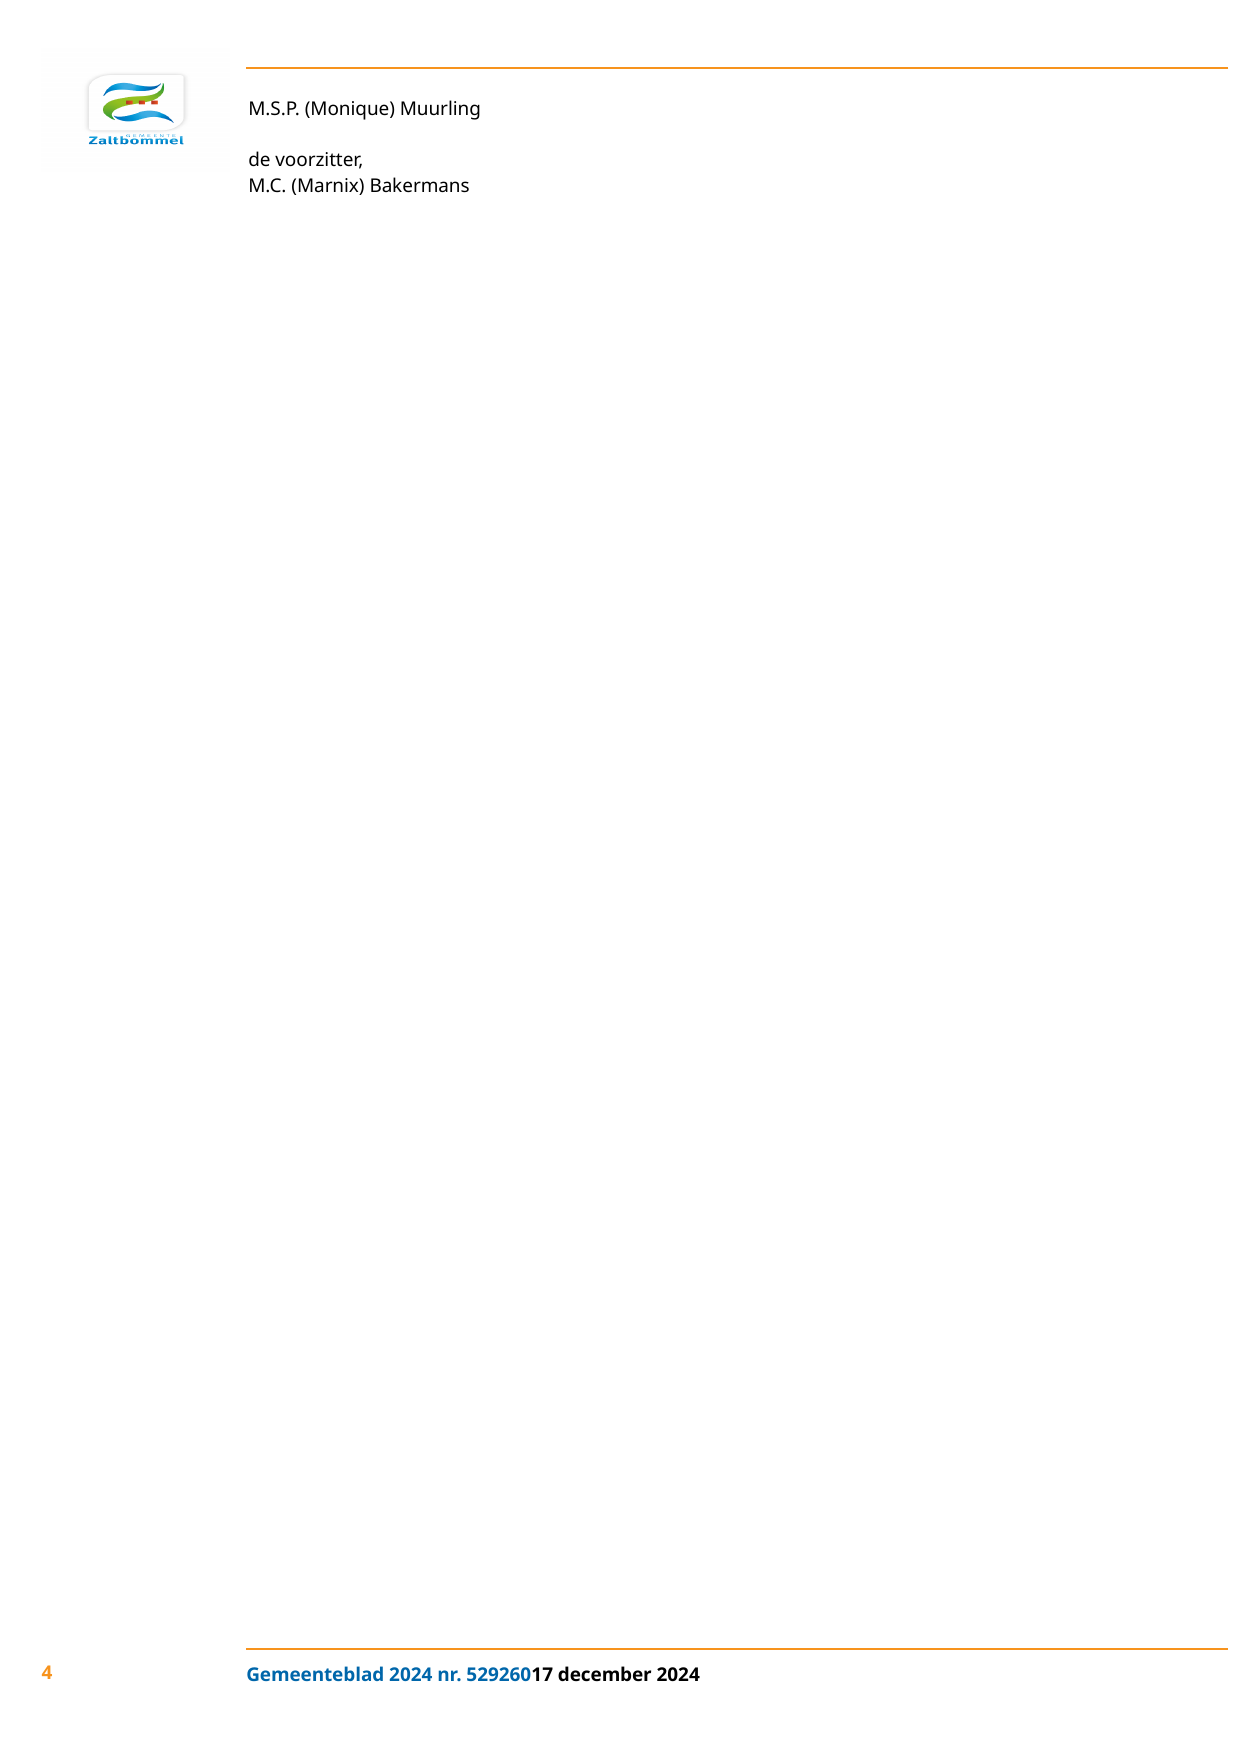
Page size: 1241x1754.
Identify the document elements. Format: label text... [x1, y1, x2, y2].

text M.C. (Marnix) Bakermans [248, 172, 1152, 198]
text de voorzitter, [248, 146, 1152, 172]
picture [41, 47, 231, 172]
text M.S.P. (Monique) Muurling [248, 95, 1152, 121]
